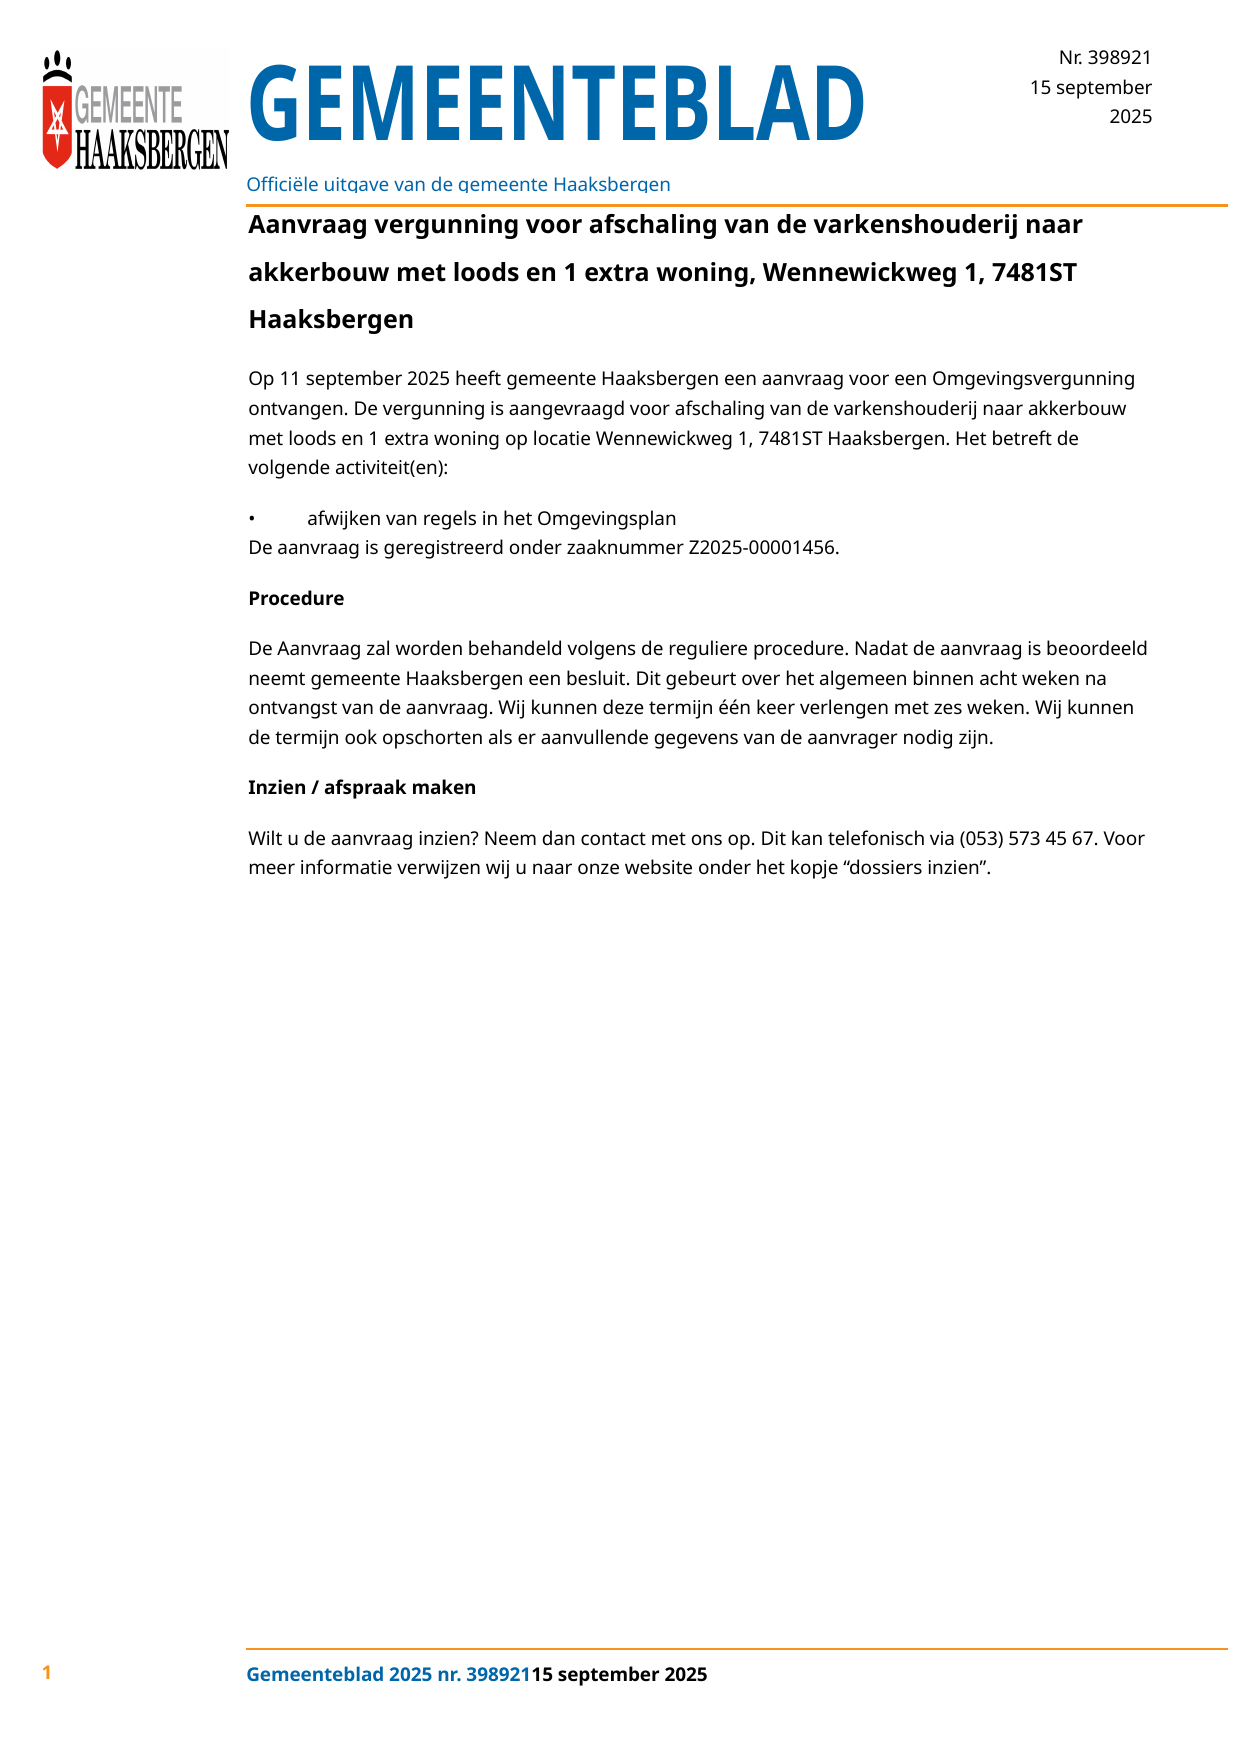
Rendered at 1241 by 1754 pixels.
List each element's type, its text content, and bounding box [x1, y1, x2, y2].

text De Aanvraag zal worden behandeld volgens de reguliere procedure. Nadat de aanvraag is beoordeeld neemt gemeente Haaksbergen een besluit. Dit gebeurt over het algemeen binnen acht weken na ontvangst van de aanvraag. Wij kunnen deze termijn één keer verlengen met zes weken. Wij kunnen de termijn ook opschorten als er aanvullende gegevens van de aanvrager nodig zijn. [248, 635, 1152, 749]
text Wilt u de aanvraag inzien? Neem dan contact met ons op. Dit kan telefonisch via (053) 573 45 67. Voor meer informatie verwijzen wij u naar onze website onder het kopje “dossiers inzien”. [248, 825, 1152, 880]
text Aanvraag vergunning voor afschaling van de varkenshouderij naar akkerbouw met loods en 1 extra woning, Wennewickweg 1, 7481ST Haaksbergen [248, 207, 1152, 336]
text Inzien / afspraak maken [248, 774, 1152, 800]
picture [41, 47, 231, 172]
text De aanvraag is geregistreerd onder zaaknummer Z2025-00001456. [248, 534, 1152, 560]
text Procedure [248, 585, 1152, 610]
list afwijken van regels in het Omgevingsplan [248, 505, 1152, 530]
text Op 11 september 2025 heeft gemeente Haaksbergen een aanvraag voor een Omgevingsvergunning ontvangen. De vergunning is aangevraagd voor afschaling van de varkenshouderij naar akkerbouw met loods en 1 extra woning op locatie Wennewickweg 1, 7481ST Haaksbergen. Het betreft de volgende activiteit(en): [248, 366, 1152, 480]
